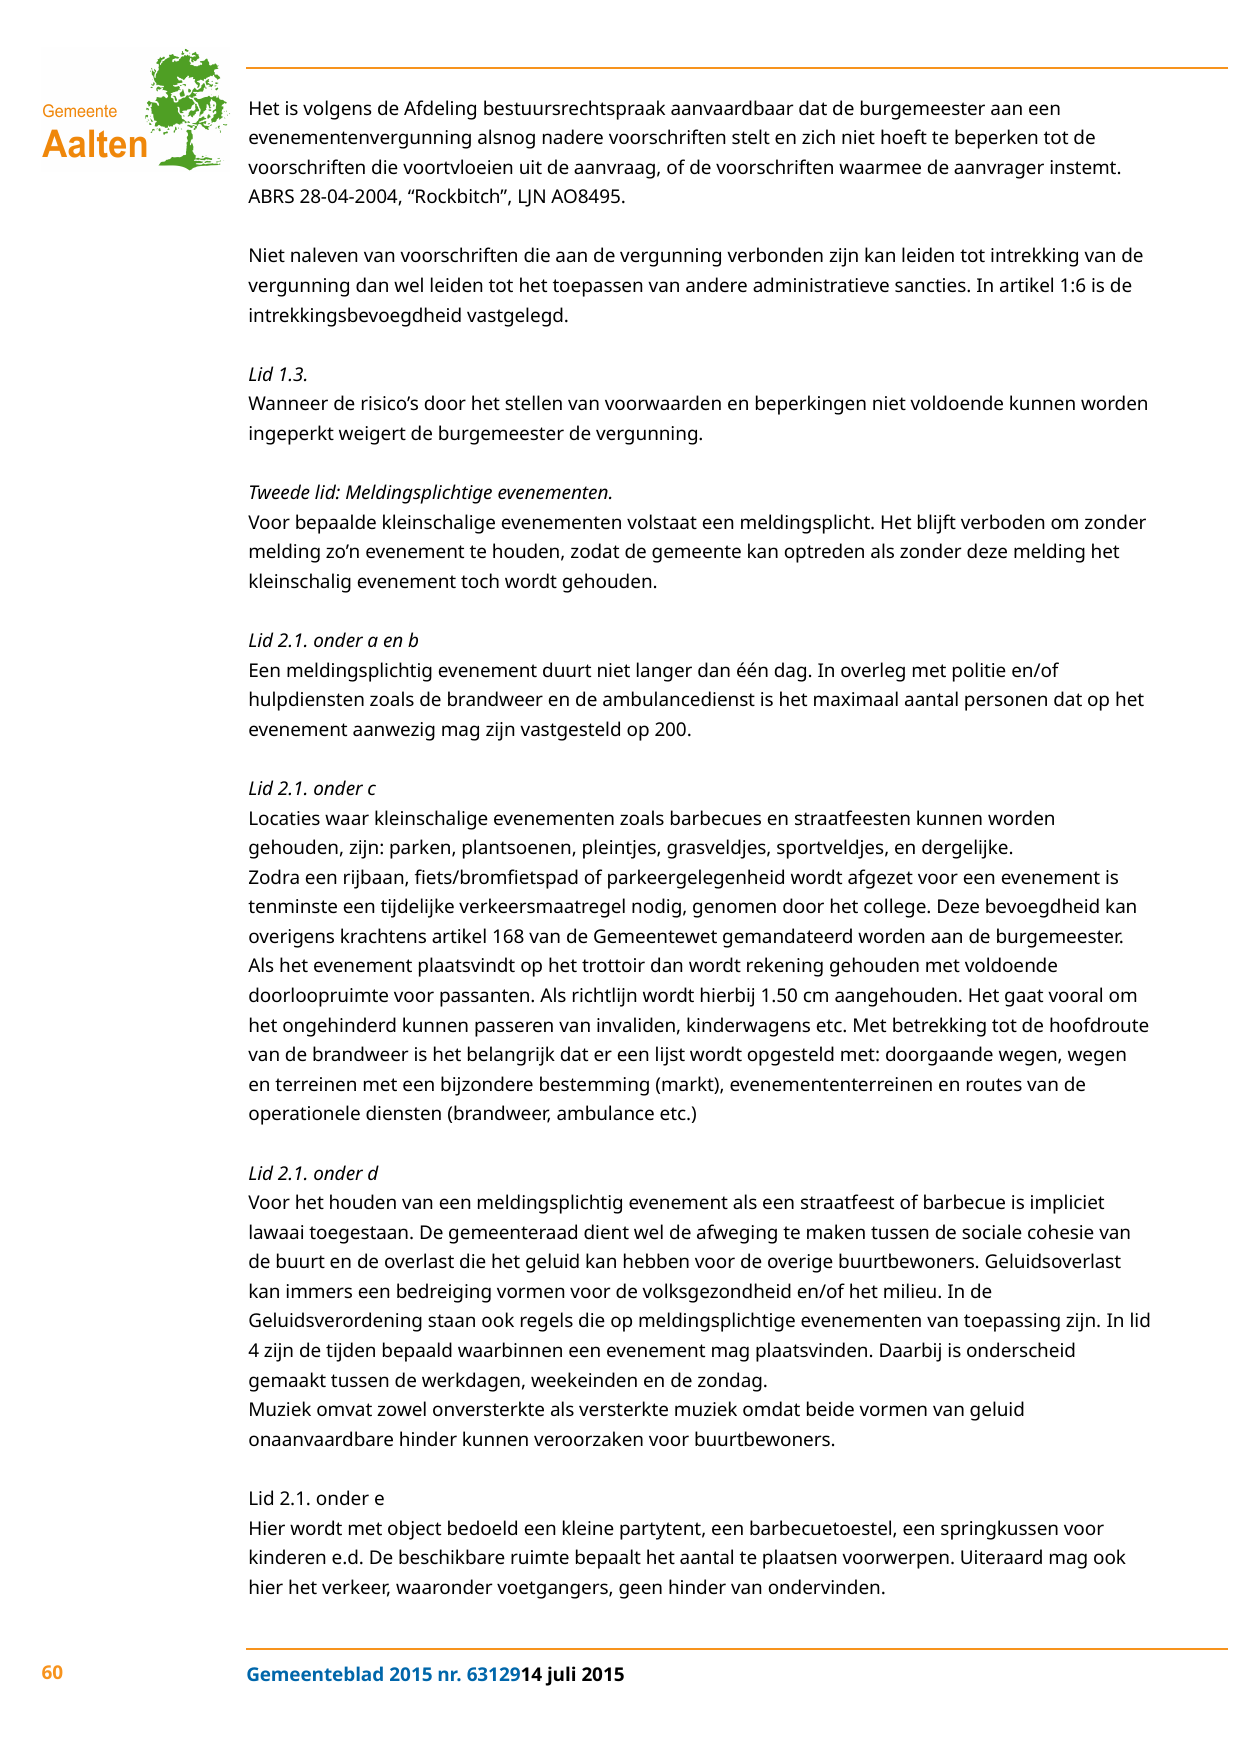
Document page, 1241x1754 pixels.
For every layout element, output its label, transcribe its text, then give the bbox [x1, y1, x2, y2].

text Zodra een rijbaan, fiets/bromfietspad of parkeergelegenheid wordt afgezet voor een evenement is tenminste een tijdelijke verkeersmaatregel nodig, genomen door het college. Deze bevoegdheid kan overigens krachtens artikel 168 van de Gemeentewet gemandateerd worden aan de burgemeester. Als het evenement plaatsvindt op het trottoir dan wordt rekening gehouden met voldoende doorloopruimte voor passanten. Als richtlijn wordt hierbij 1.50 cm aangehouden. Het gaat vooral om het ongehinderd kunnen passeren van invaliden, kinderwagens etc. Met betrekking tot de hoofdroute van de brandweer is het belangrijk dat er een lijst wordt opgesteld met: doorgaande wegen, wegen en terreinen met een bijzondere bestemming (markt), evenemententerreinen en routes van de operationele diensten (brandweer, ambulance etc.) [248, 864, 1152, 1126]
text Tweede lid: Meldingsplichtige evenementen. [248, 479, 1152, 505]
text Lid 2.1. onder d [248, 1160, 1152, 1186]
picture [41, 47, 231, 172]
text Lid 2.1. onder a en b [248, 627, 1152, 653]
text Lid 1.3. [248, 361, 1152, 387]
text Een meldingsplichtig evenement duurt niet langer dan één dag. In overleg met politie en/of hulpdiensten zoals de brandweer en de ambulancedienst is het maximaal aantal personen dat op het evenement aanwezig mag zijn vastgesteld op 200. [248, 657, 1152, 742]
text Voor het houden van een meldingsplichtig evenement als een straatfeest of barbecue is impliciet lawaai toegestaan. De gemeenteraad dient wel de afweging te maken tussen de sociale cohesie van de buurt en de overlast die het geluid kan hebben voor de overige buurtbewoners. Geluidsoverlast kan immers een bedreiging vormen voor de volksgezondheid en/of het milieu. In de Geluidsverordening staan ook regels die op meldingsplichtige evenementen van toepassing zijn. In lid 4 zijn de tijden bepaald waarbinnen een evenement mag plaatsvinden. Daarbij is onderscheid gemaakt tussen de werkdagen, weekeinden en de zondag. [248, 1189, 1152, 1393]
text Lid 2.1. onder e [248, 1485, 1152, 1511]
text Hier wordt met object bedoeld een kleine partytent, een barbecuetoestel, een springkussen voor kinderen e.d. De beschikbare ruimte bepaalt het aantal te plaatsen voorwerpen. Uiteraard mag ook hier het verkeer, waaronder voetgangers, geen hinder van ondervinden. [248, 1515, 1152, 1600]
text Muziek omvat zowel onversterkte als versterkte muziek omdat beide vormen van geluid onaanvaardbare hinder kunnen veroorzaken voor buurtbewoners. [248, 1396, 1152, 1452]
text Het is volgens de Afdeling bestuursrechtspraak aanvaardbaar dat de burgemeester aan een evenementenvergunning alsnog nadere voorschriften stelt en zich niet hoeft te beperken tot de voorschriften die voortvloeien uit de aanvraag, of de voorschriften waarmee de aanvrager instemt. ABRS 28-04-2004, “Rockbitch”, LJN AO8495. [248, 95, 1152, 209]
text Voor bepaalde kleinschalige evenementen volstaat een meldingsplicht. Het blijft verboden om zonder melding zo’n evenement te houden, zodat de gemeente kan optreden als zonder deze melding het kleinschalig evenement toch wordt gehouden. [248, 509, 1152, 594]
text Locaties waar kleinschalige evenementen zoals barbecues en straatfeesten kunnen worden gehouden, zijn: parken, plantsoenen, pleintjes, grasveldjes, sportveldjes, en dergelijke. [248, 805, 1152, 860]
text Wanneer de risico’s door het stellen van voorwaarden en beperkingen niet voldoende kunnen worden ingeperkt weigert de burgemeester de vergunning. [248, 391, 1152, 446]
text Lid 2.1. onder c [248, 775, 1152, 801]
text Niet naleven van voorschriften die aan de vergunning verbonden zijn kan leiden tot intrekking van de vergunning dan wel leiden tot het toepassen van andere administratieve sancties. In artikel 1:6 is de intrekkingsbevoegdheid vastgelegd. [248, 243, 1152, 328]
